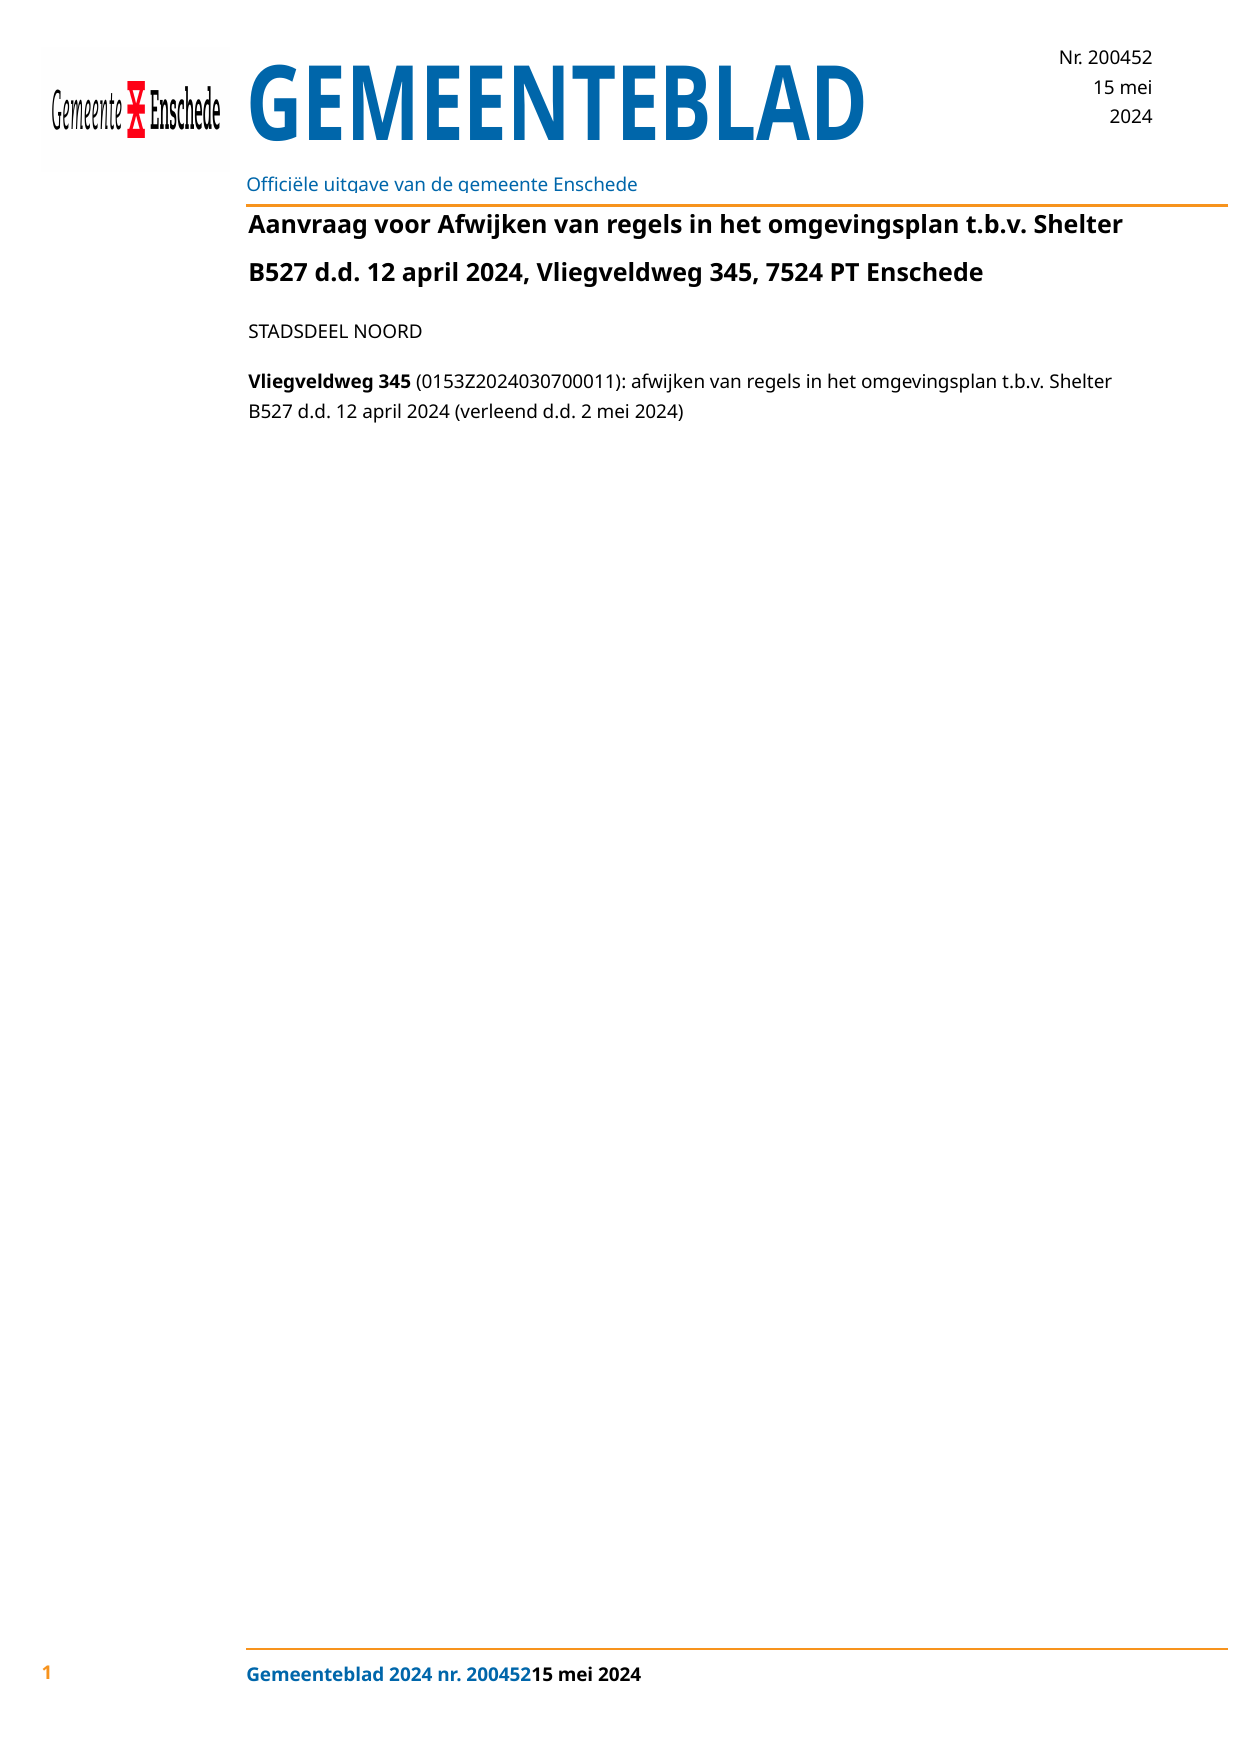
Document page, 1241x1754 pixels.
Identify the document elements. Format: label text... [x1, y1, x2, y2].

text Vliegveldweg 345 (0153Z2024030700011): afwijken van regels in het omgevingsplan t.b.v. Shelter B527 d.d. 12 april 2024 (verleend d.d. 2 mei 2024) [248, 368, 1152, 424]
text Aanvraag voor Afwijken van regels in het omgevingsplan t.b.v. Shelter B527 d.d. 12 april 2024, Vliegveldweg 345, 7524 PT Enschede [248, 207, 1152, 288]
text STADSDEEL NOORD [248, 318, 1152, 344]
picture [41, 47, 231, 172]
